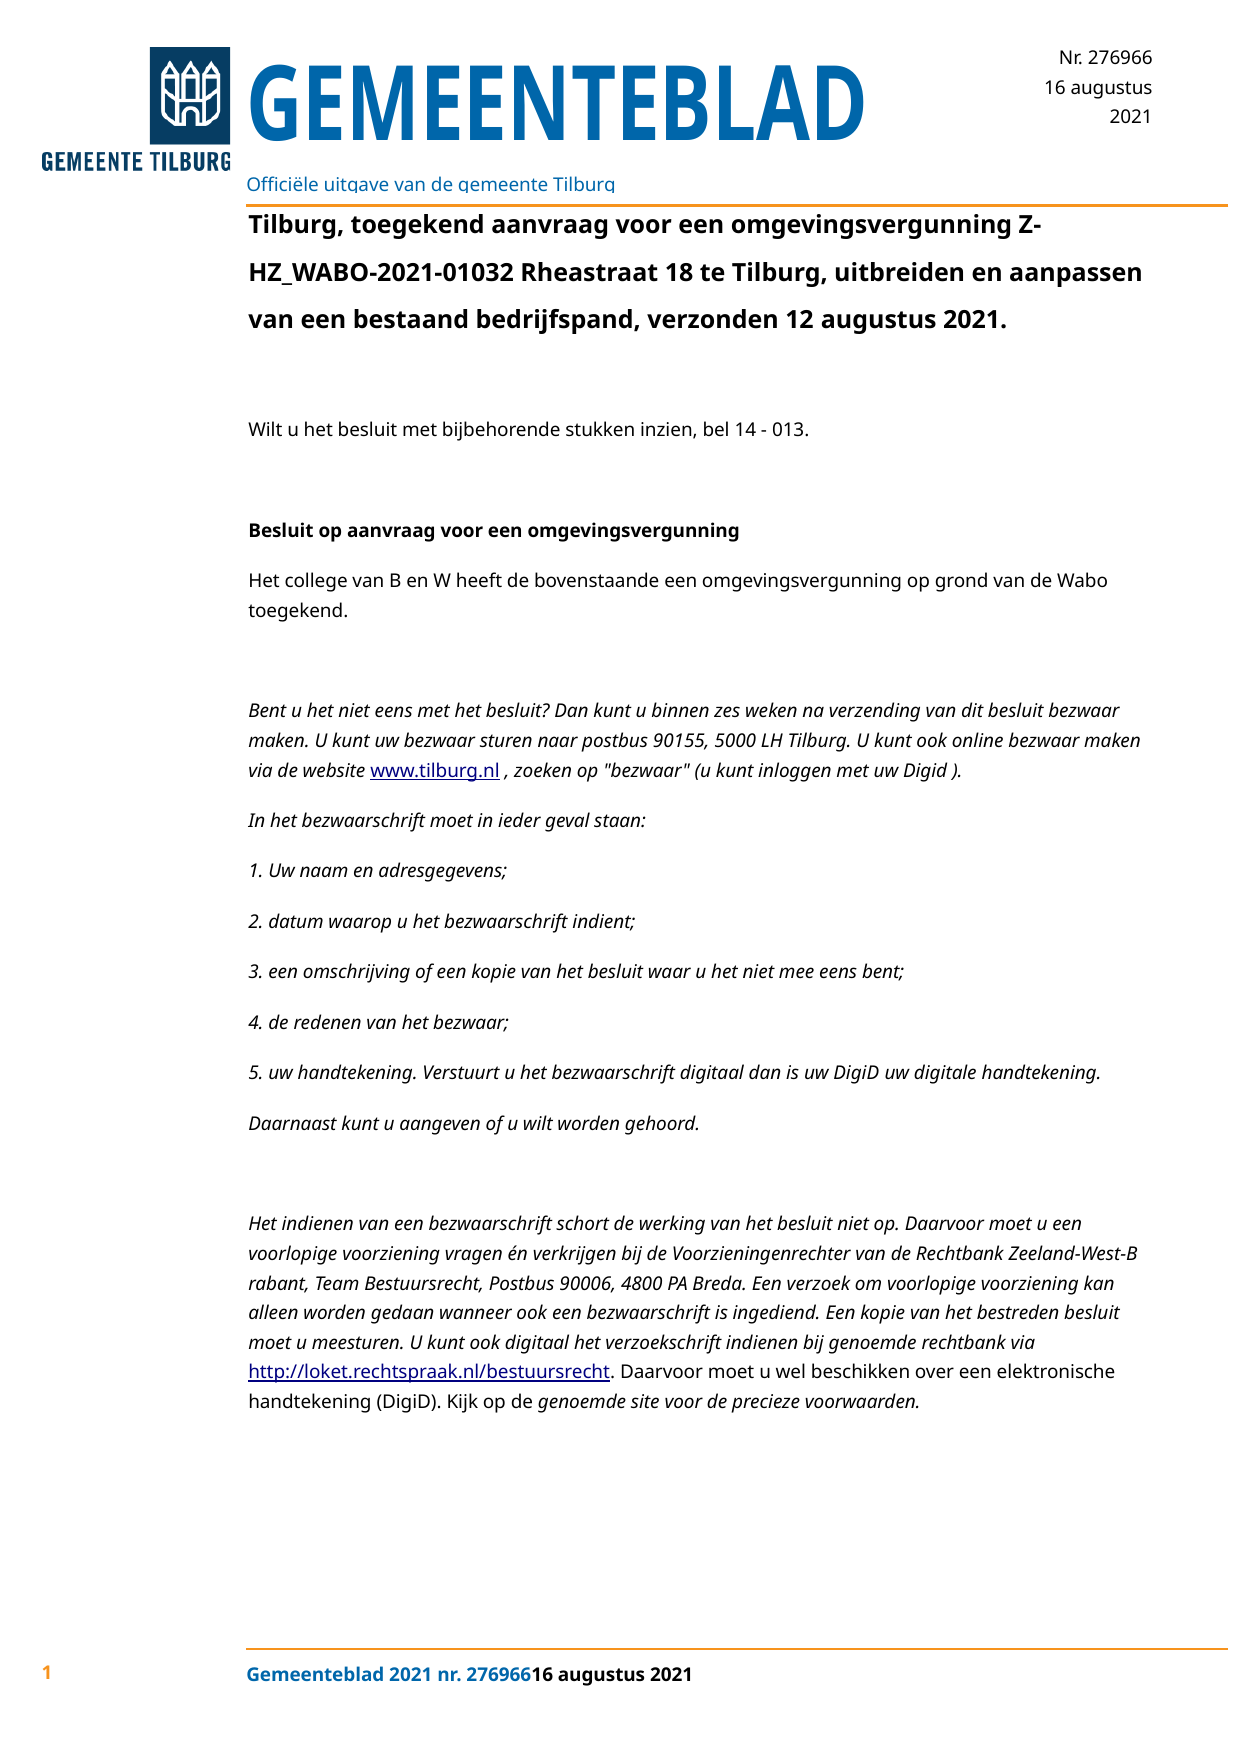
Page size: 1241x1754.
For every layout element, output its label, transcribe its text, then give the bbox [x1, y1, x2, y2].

text Het college van B en W heeft de bovenstaande een omgevingsvergunning op grond van de Wabo toegekend. [248, 567, 1152, 622]
text 1. Uw naam en adresgegevens; [248, 858, 1152, 883]
text 5. uw handtekening. Verstuurt u het bezwaarschrift digitaal dan is uw DigiD uw digitale handtekening. [248, 1059, 1152, 1085]
picture [41, 47, 231, 172]
text Daarnaast kunt u aangeven of u wilt worden gehoord. [248, 1110, 1152, 1135]
text 3. een omschrijving of een kopie van het besluit waar u het niet mee eens bent; [248, 958, 1152, 984]
text Bent u het niet eens met het besluit? Dan kunt u binnen zes weken na verzending van dit besluit bezwaar maken. U kunt uw bezwaar sturen naar postbus 90155, 5000 LH Tilburg. U kunt ook online bezwaar maken via de website www.tilburg.nl , zoeken op "bezwaar" (u kunt inloggen met uw Digid ). [248, 698, 1152, 782]
text 2. datum waarop u het bezwaarschrift indient; [248, 908, 1152, 934]
text 4. de redenen van het bezwaar; [248, 1009, 1152, 1034]
text Tilburg, toegekend aanvraag voor een omgevingsvergunning Z-HZ_WABO-2021-01032 Rheastraat 18 te Tilburg, uitbreiden en aanpassen van een bestaand bedrijfspand, verzonden 12 augustus 2021. [248, 207, 1152, 336]
text Wilt u het besluit met bijbehorende stukken inzien, bel 14 - 013. [248, 416, 1152, 442]
text Het indienen van een bezwaarschrift schort de werking van het besluit niet op. Daarvoor moet u een voorlopige voorziening vragen én verkrijgen bij de Voorzieningenrechter van de Rechtbank Zeeland-West-B rabant, Team Bestuursrecht, Postbus 90006, 4800 PA Breda. Een verzoek om voorlopige voorziening kan alleen worden gedaan wanneer ook een bezwaarschrift is ingediend. Een kopie van het bestreden besluit moet u meesturen. U kunt ook digitaal het verzoekschrift indienen bij genoemde rechtbank via http://loket.rechtspraak.nl/bestuursrecht. Daarvoor moet u wel beschikken over een elektronische handtekening (DigiD). Kijk op de genoemde site voor de precieze voorwaarden. [248, 1211, 1152, 1414]
text Besluit op aanvraag voor een omgevingsvergunning [248, 517, 1152, 542]
text In het bezwaarschrift moet in ieder geval staan: [248, 807, 1152, 833]
